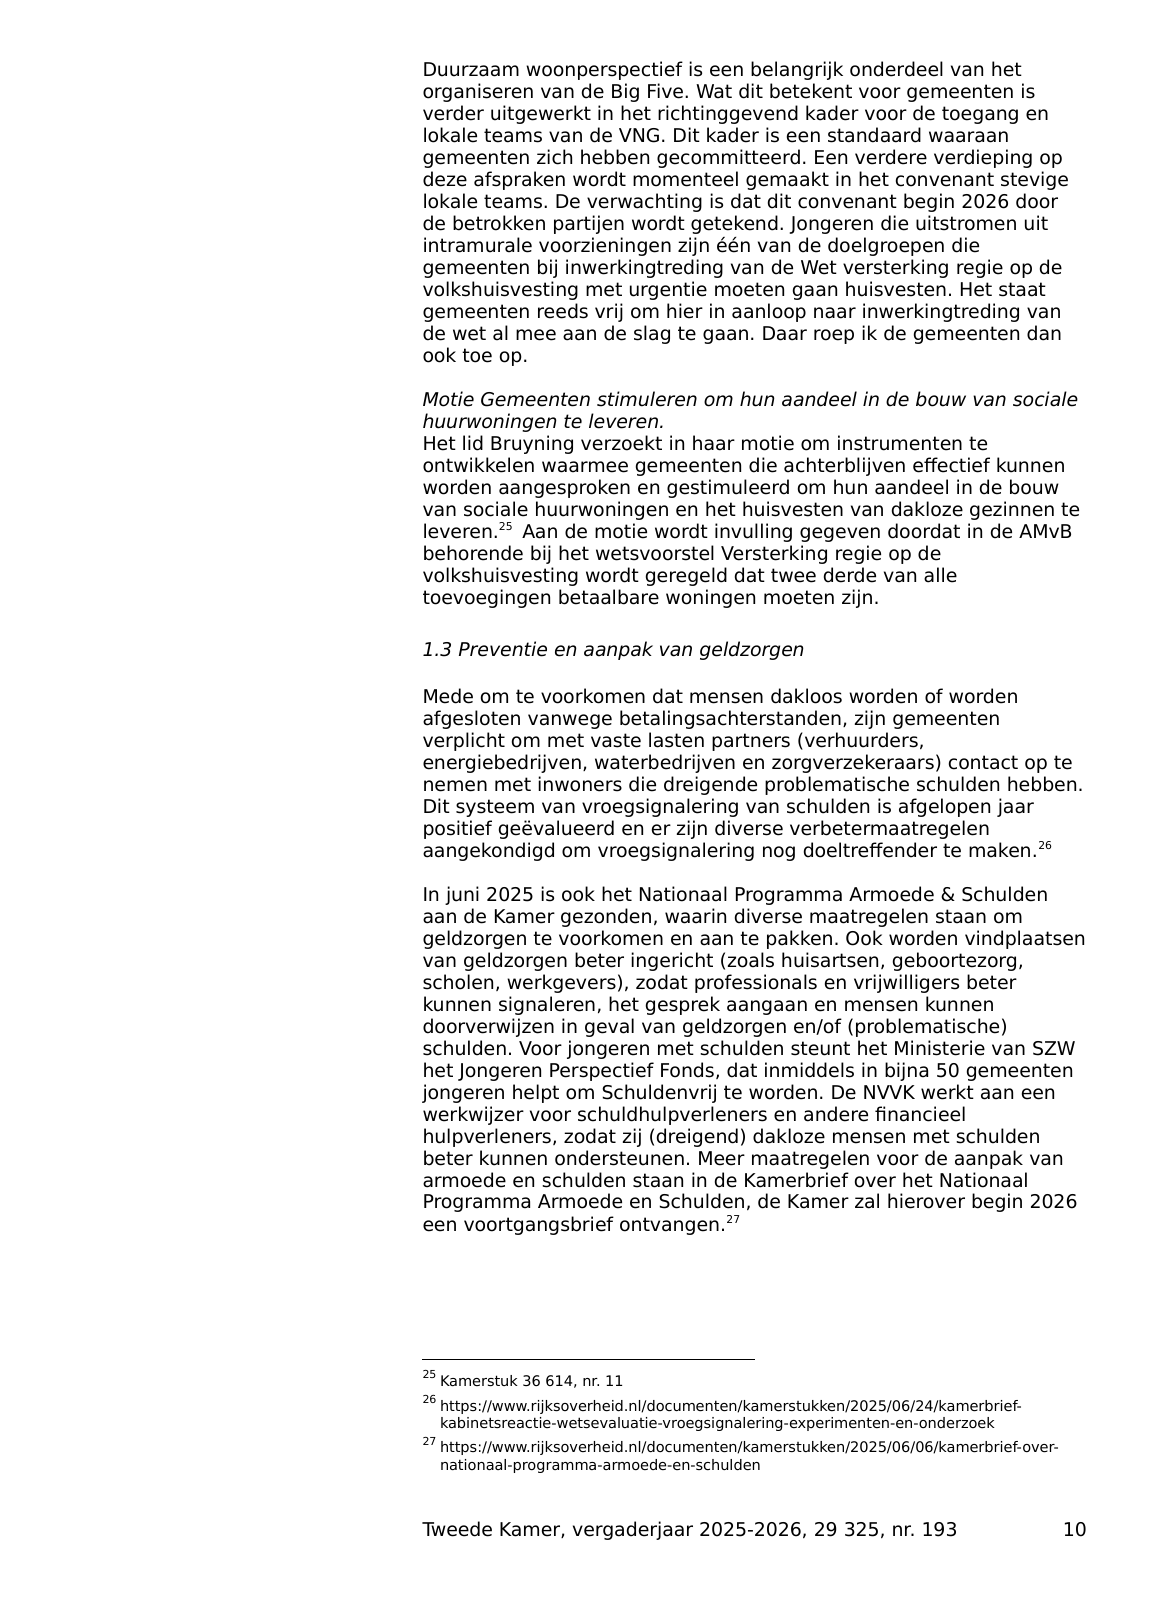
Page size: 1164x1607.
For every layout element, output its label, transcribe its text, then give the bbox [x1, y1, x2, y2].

text Mede om te voorkomen dat mensen dakloos worden of worden afgesloten vanwege betalingsachterstanden, zijn gemeenten verplicht om met vaste lasten partners (verhuurders, energiebedrijven, waterbedrijven en zorgverzekeraars) contact op te nemen met inwoners die dreigende problematische schulden hebben. Dit systeem van vroegsignalering van schulden is afgelopen jaar positief geëvalueerd en er zijn diverse verbetermaatregelen aangekondigd om vroegsignalering nog doeltreffender te maken. [422, 686, 1087, 862]
subtitle 1.3 Preventie en aanpak van geldzorgen [422, 639, 1087, 661]
text Kamerstuk 36 614, nr. 11 [422, 1368, 1087, 1391]
text Duurzaam woonperspectief is een belangrijk onderdeel van het organiseren van de Big Five. Wat dit betekent voor gemeenten is verder uitgewerkt in het richtinggevend kader voor de toegang en lokale teams van de VNG. Dit kader is een standaard waaraan gemeenten zich hebben gecommitteerd. Een verdere verdieping op deze afspraken wordt momenteel gemaakt in het convenant stevige lokale teams. De verwachting is dat dit convenant begin 2026 door de betrokken partijen wordt getekend. Jongeren die uitstromen uit intramurale voorzieningen zijn één van de doelgroepen die gemeenten bij inwerkingtreding van de Wet versterking regie op de volkshuisvesting met urgentie moeten gaan huisvesten. Het staat gemeenten reeds vrij om hier in aanloop naar inwerkingtreding van de wet al mee aan de slag te gaan. Daar roep ik de gemeenten dan ook toe op. [422, 59, 1087, 367]
text Het lid Bruyning verzoekt in haar motie om instrumenten te ontwikkelen waarmee gemeenten die achterblijven effectief kunnen worden aangesproken en gestimuleerd om hun aandeel in de bouw van sociale huurwoningen en het huisvesten van dakloze gezinnen te leveren. Aan de motie wordt invulling gegeven doordat in de AMvB behorende bij het wetsvoorstel Versterking regie op de volkshuisvesting wordt geregeld dat twee derde van alle toevoegingen betaalbare woningen moeten zijn. [422, 433, 1087, 609]
text In juni 2025 is ook het Nationaal Programma Armoede & Schulden aan de Kamer gezonden, waarin diverse maatregelen staan om geldzorgen te voorkomen en aan te pakken. Ook worden vindplaatsen van geldzorgen beter ingericht (zoals huisartsen, geboortezorg, scholen, werkgevers), zodat professionals en vrijwilligers beter kunnen signaleren, het gesprek aangaan en mensen kunnen doorverwijzen in geval van geldzorgen en/of (problematische) schulden. Voor jongeren met schulden steunt het Ministerie van SZW het Jongeren Perspectief Fonds, dat inmiddels in bijna 50 gemeenten jongeren helpt om Schuldenvrij te worden. De NVVK werkt aan een werkwijzer voor schuldhulpverleners en andere financieel hulpverleners, zodat zij (dreigend) dakloze mensen met schulden beter kunnen ondersteunen. Meer maatregelen voor de aanpak van armoede en schulden staan in de Kamerbrief over het Nationaal Programma Armoede en Schulden, de Kamer zal hierover begin 2026 een voortgangsbrief ontvangen. [422, 884, 1087, 1235]
text https://www.rijksoverheid.nl/documenten/kamerstukken/2025/06/24/kamerbrief-kabinetsreactie-wetsevaluatie-vroegsignalering-experimenten-en-onderzoek [422, 1393, 1087, 1432]
text https://www.rijksoverheid.nl/documenten/kamerstukken/2025/06/06/kamerbrief-over-nationaal-programma-armoede-en-schulden [422, 1435, 1087, 1474]
text Motie Gemeenten stimuleren om hun aandeel in de bouw van sociale huurwoningen te leveren. [422, 389, 1087, 433]
